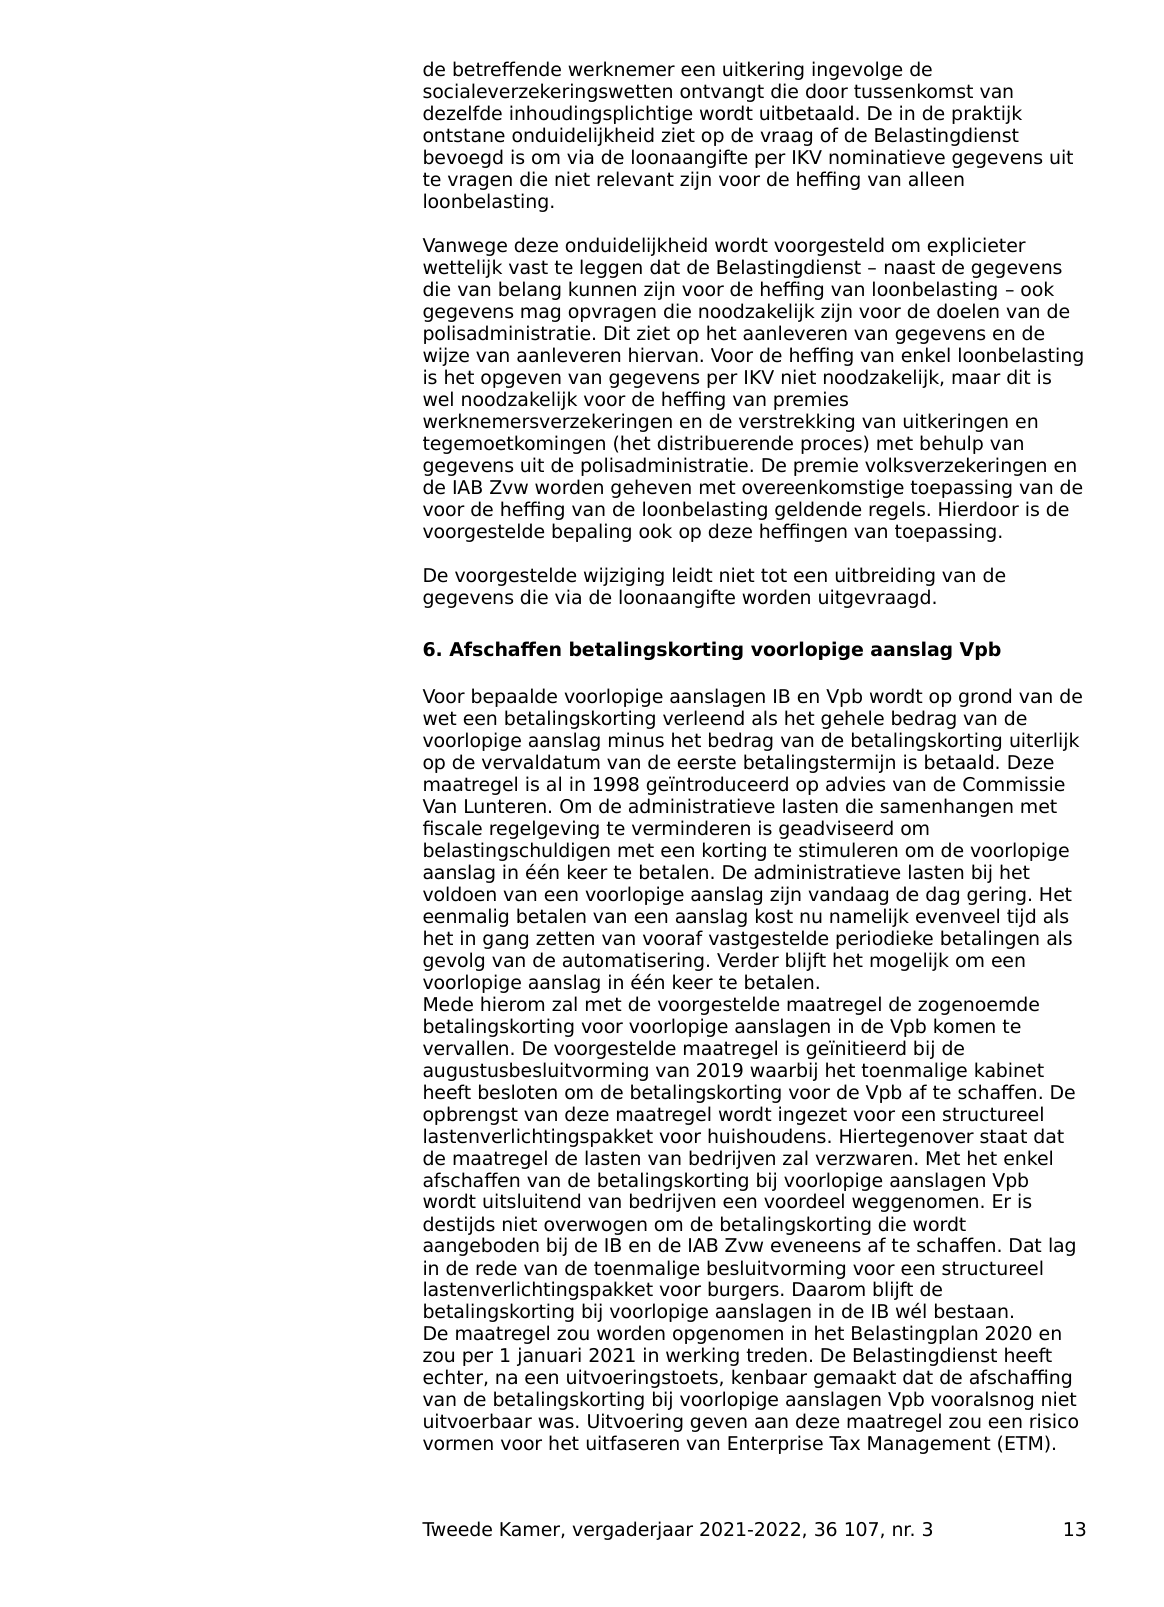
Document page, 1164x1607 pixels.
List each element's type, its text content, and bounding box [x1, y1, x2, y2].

subtitle 6. Afschaffen betalingskorting voorlopige aanslag Vpb [422, 639, 1087, 661]
text De maatregel zou worden opgenomen in het Belastingplan 2020 en zou per 1 januari 2021 in werking treden. De Belastingdienst heeft echter, na een uitvoeringstoets, kenbaar gemaakt dat de afschaffing van de betalingskorting bij voorlopige aanslagen Vpb vooralsnog niet uitvoerbaar was. Uitvoering geven aan deze maatregel zou een risico vormen voor het uitfaseren van Enterprise Tax Management (ETM). [422, 1323, 1087, 1455]
text Vanwege deze onduidelijkheid wordt voorgesteld om explicieter wettelijk vast te leggen dat de Belastingdienst – naast de gegevens die van belang kunnen zijn voor de heffing van loonbelasting – ook gegevens mag opvragen die noodzakelijk zijn voor de doelen van de polisadministratie. Dit ziet op het aanleveren van gegevens en de wijze van aanleveren hiervan. Voor de heffing van enkel loonbelasting is het opgeven van gegevens per IKV niet noodzakelijk, maar dit is wel noodzakelijk voor de heffing van premies werknemersverzekeringen en de verstrekking van uitkeringen en tegemoetkomingen (het distribuerende proces) met behulp van gegevens uit de polisadministratie. De premie volksverzekeringen en de IAB Zvw worden geheven met overeenkomstige toepassing van de voor de heffing van de loonbelasting geldende regels. Hierdoor is de voorgestelde bepaling ook op deze heffingen van toepassing. [422, 235, 1087, 543]
text de betreffende werknemer een uitkering ingevolge de socialeverzekeringswetten ontvangt die door tussenkomst van dezelfde inhoudingsplichtige wordt uitbetaald. De in de praktijk ontstane onduidelijkheid ziet op de vraag of de Belastingdienst bevoegd is om via de loonaangifte per IKV nominatieve gegevens uit te vragen die niet relevant zijn voor de heffing van alleen loonbelasting. [422, 59, 1087, 213]
text Mede hierom zal met de voorgestelde maatregel de zogenoemde betalingskorting voor voorlopige aanslagen in de Vpb komen te vervallen. De voorgestelde maatregel is geïnitieerd bij de augustusbesluitvorming van 2019 waarbij het toenmalige kabinet heeft besloten om de betalingskorting voor de Vpb af te schaffen. De opbrengst van deze maatregel wordt ingezet voor een structureel lastenverlichtingspakket voor huishoudens. Hiertegenover staat dat de maatregel de lasten van bedrijven zal verzwaren. Met het enkel afschaffen van de betalingskorting bij voorlopige aanslagen Vpb wordt uitsluitend van bedrijven een voordeel weggenomen. Er is destijds niet overwogen om de betalingskorting die wordt aangeboden bij de IB en de IAB Zvw eveneens af te schaffen. Dat lag in de rede van de toenmalige besluitvorming voor een structureel lastenverlichtingspakket voor burgers. Daarom blijft de betalingskorting bij voorlopige aanslagen in de IB wél bestaan. [422, 994, 1087, 1323]
text Voor bepaalde voorlopige aanslagen IB en Vpb wordt op grond van de wet een betalingskorting verleend als het gehele bedrag van de voorlopige aanslag minus het bedrag van de betalingskorting uiterlijk op de vervaldatum van de eerste betalingstermijn is betaald. Deze maatregel is al in 1998 geïntroduceerd op advies van de Commissie Van Lunteren. Om de administratieve lasten die samenhangen met fiscale regelgeving te verminderen is geadviseerd om belastingschuldigen met een korting te stimuleren om de voorlopige aanslag in één keer te betalen. De administratieve lasten bij het voldoen van een voorlopige aanslag zijn vandaag de dag gering. Het eenmalig betalen van een aanslag kost nu namelijk evenveel tijd als het in gang zetten van vooraf vastgestelde periodieke betalingen als gevolg van de automatisering. Verder blijft het mogelijk om een voorlopige aanslag in één keer te betalen. [422, 686, 1087, 994]
text De voorgestelde wijziging leidt niet tot een uitbreiding van de gegevens die via de loonaangifte worden uitgevraagd. [422, 565, 1087, 609]
